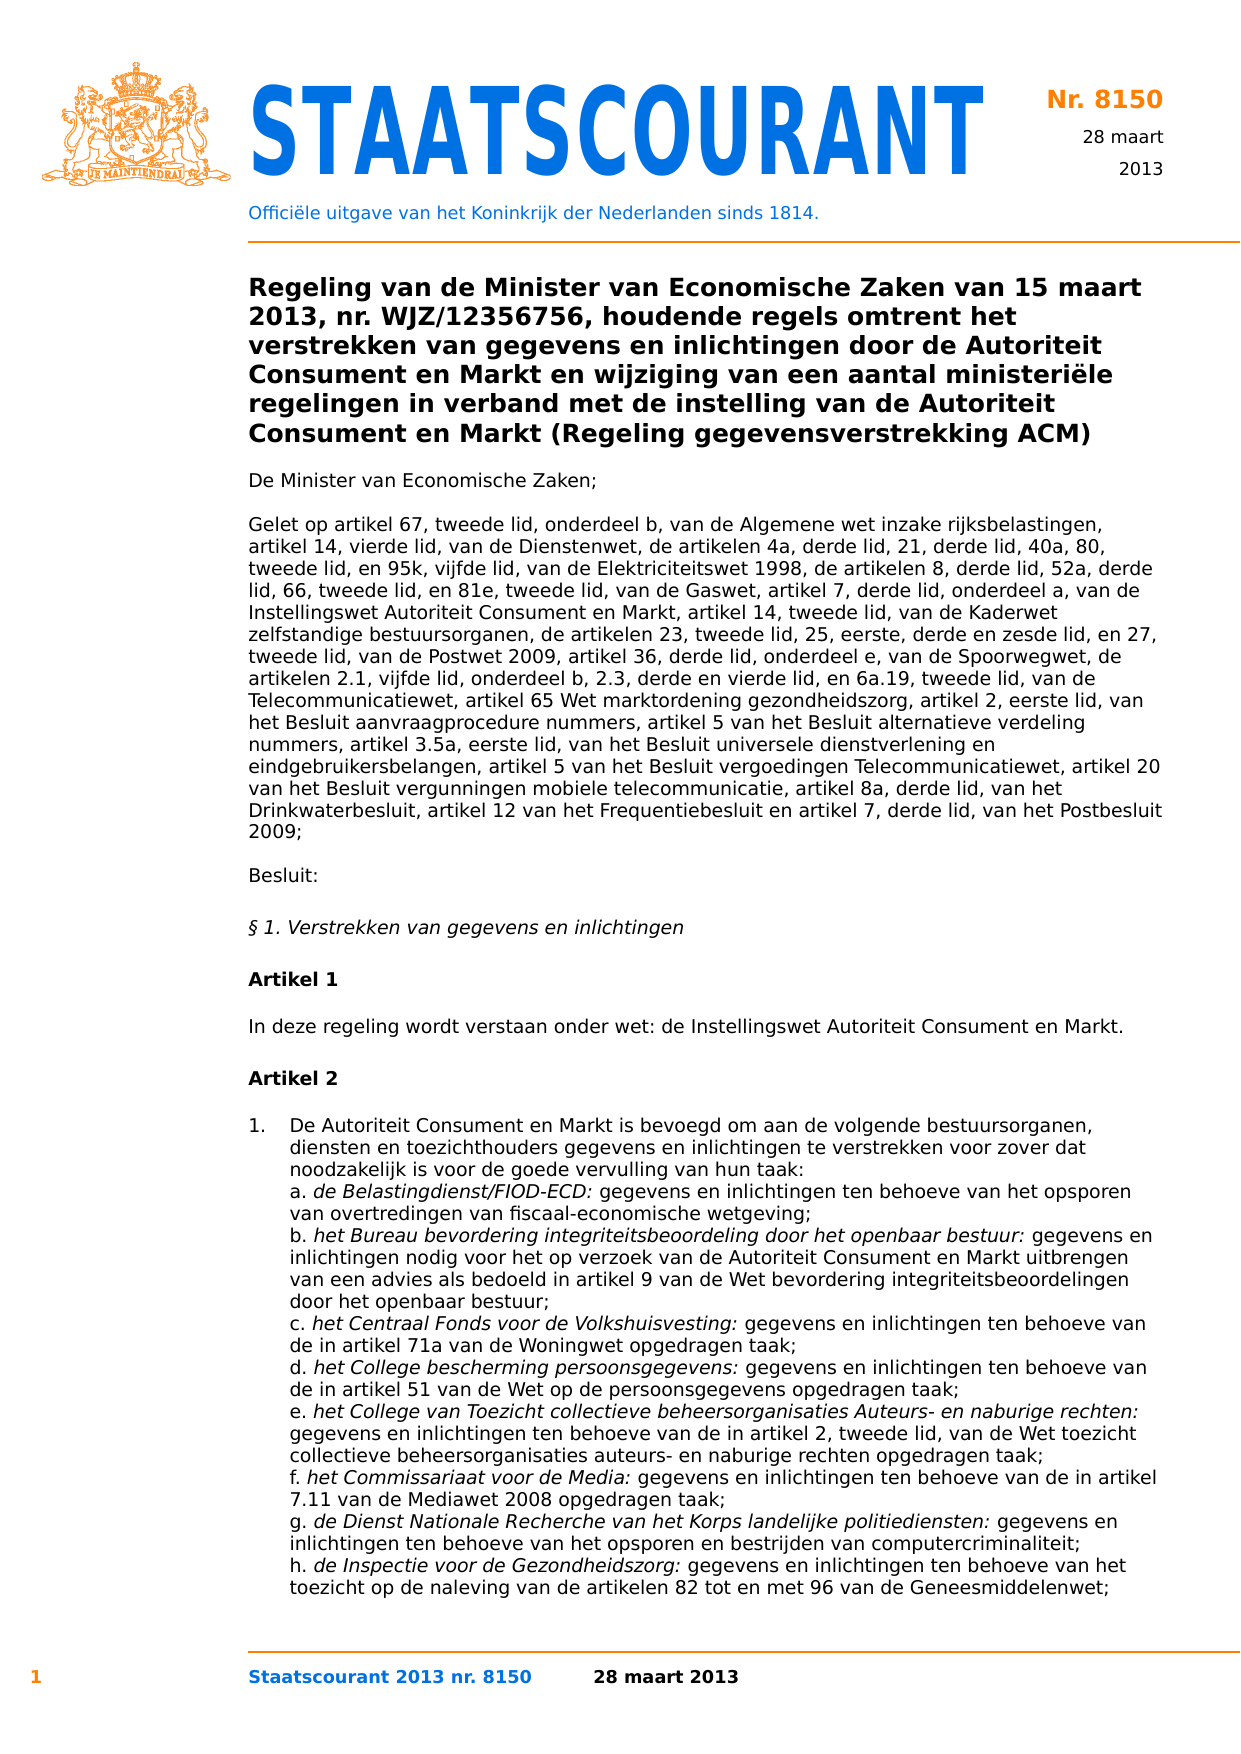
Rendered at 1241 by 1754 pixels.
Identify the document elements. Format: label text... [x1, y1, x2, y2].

table_cell 2013 [998, 153, 1240, 203]
table_cell Officiële uitgave van het Koninkrijk der Nederlanden sinds 1814. [248, 203, 1240, 241]
text g. de Dienst Nationale Recherche van het Korps landelijke politiediensten: gegevens en inlichtingen ten behoeve van het opsporen en bestrijden van computercriminaliteit; [289, 1511, 1163, 1555]
text b. het Bureau bevordering integriteitsbeoordeling door het openbaar bestuur: gegevens en inlichtingen nodig voor het op verzoek van de Autoriteit Consument en Markt uitbrengen van een advies als bedoeld in artikel 9 van de Wet bevordering integriteitsbeoordelingen door het openbaar bestuur; [289, 1225, 1163, 1313]
text In deze regeling wordt verstaan onder wet: de Instellingswet Autoriteit Consument en Markt. [248, 1016, 1163, 1038]
text h. de Inspectie voor de Gezondheidszorg: gegevens en inlichtingen ten behoeve van het toezicht op de naleving van de artikelen 82 tot en met 96 van de Geneesmiddelenwet; [289, 1555, 1163, 1599]
text d. het College bescherming persoonsgegevens: gegevens en inlichtingen ten behoeve van de in artikel 51 van de Wet op de persoonsgegevens opgedragen taak; [289, 1357, 1163, 1401]
text De Minister van Economische Zaken; [248, 470, 1163, 492]
table_header STAATSCOURANT [248, 62, 998, 203]
subtitle Artikel 2 [248, 1068, 1163, 1090]
text f. het Commissariaat voor de Media: gegevens en inlichtingen ten behoeve van de in artikel 7.11 van de Mediawet 2008 opgedragen taak; [289, 1467, 1163, 1511]
text Gelet op artikel 67, tweede lid, onderdeel b, van de Algemene wet inzake rijksbelastingen, artikel 14, vierde lid, van de Dienstenwet, de artikelen 4a, derde lid, 21, derde lid, 40a, 80, tweede lid, en 95k, vijfde lid, van de Elektriciteitswet 1998, de artikelen 8, derde lid, 52a, derde lid, 66, tweede lid, en 81e, tweede lid, van de Gaswet, artikel 7, derde lid, onderdeel a, van de Instellingswet Autoriteit Consument en Markt, artikel 14, tweede lid, van de Kaderwet zelfstandige bestuursorganen, de artikelen 23, tweede lid, 25, eerste, derde en zesde lid, en 27, tweede lid, van de Postwet 2009, artikel 36, derde lid, onderdeel e, van de Spoorwegwet, de artikelen 2.1, vijfde lid, onderdeel b, 2.3, derde en vierde lid, en 6a.19, tweede lid, van de Telecommunicatiewet, artikel 65 Wet marktordening gezondheidszorg, artikel 2, eerste lid, van het Besluit aanvraagprocedure nummers, artikel 5 van het Besluit alternatieve verdeling nummers, artikel 3.5a, eerste lid, van het Besluit universele dienstverlening en eindgebruikersbelangen, artikel 5 van het Besluit vergoedingen Telecommunicatiewet, artikel 20 van het Besluit vergunningen mobiele telecommunicatie, artikel 8a, derde lid, van het Drinkwaterbesluit, artikel 12 van het Frequentiebesluit en artikel 7, derde lid, van het Postbesluit 2009; [248, 514, 1163, 843]
text c. het Centraal Fonds voor de Volkshuisvesting: gegevens en inlichtingen ten behoeve van de in artikel 71a van de Woningwet opgedragen taak; [289, 1313, 1163, 1357]
table_header Nr. 8150 [998, 62, 1240, 121]
text Besluit: [248, 865, 1163, 887]
table_cell 28 maart [998, 121, 1240, 153]
subtitle Regeling van de Minister van Economische Zaken van 15 maart 2013, nr. WJZ/12356756, houdende regels omtrent het verstrekken van gegevens en inlichtingen door de Autoriteit Consument en Markt en wijziging van een aantal ministeriële regelingen in verband met de instelling van de Autoriteit Consument en Markt (Regeling gegevensverstrekking ACM) [248, 273, 1163, 448]
text 1. De Autoriteit Consument en Markt is bevoegd om aan de volgende bestuursorganen, diensten en toezichthouders gegevens en inlichtingen te verstrekken voor zover dat noodzakelijk is voor de goede vervulling van hun taak: [248, 1115, 1163, 1181]
subtitle § 1. Verstrekken van gegevens en inlichtingen [248, 917, 1163, 939]
picture [41, 62, 231, 186]
text a. de Belastingdienst/FIOD-ECD: gegevens en inlichtingen ten behoeve van het opsporen van overtredingen van fiscaal-economische wetgeving; [289, 1181, 1163, 1225]
subtitle Artikel 1 [248, 969, 1163, 991]
text e. het College van Toezicht collectieve beheersorganisaties Auteurs- en naburige rechten: gegevens en inlichtingen ten behoeve van de in artikel 2, tweede lid, van de Wet toezicht collectieve beheersorganisaties auteurs- en naburige rechten opgedragen taak; [289, 1401, 1163, 1467]
table_header [25, 62, 248, 241]
